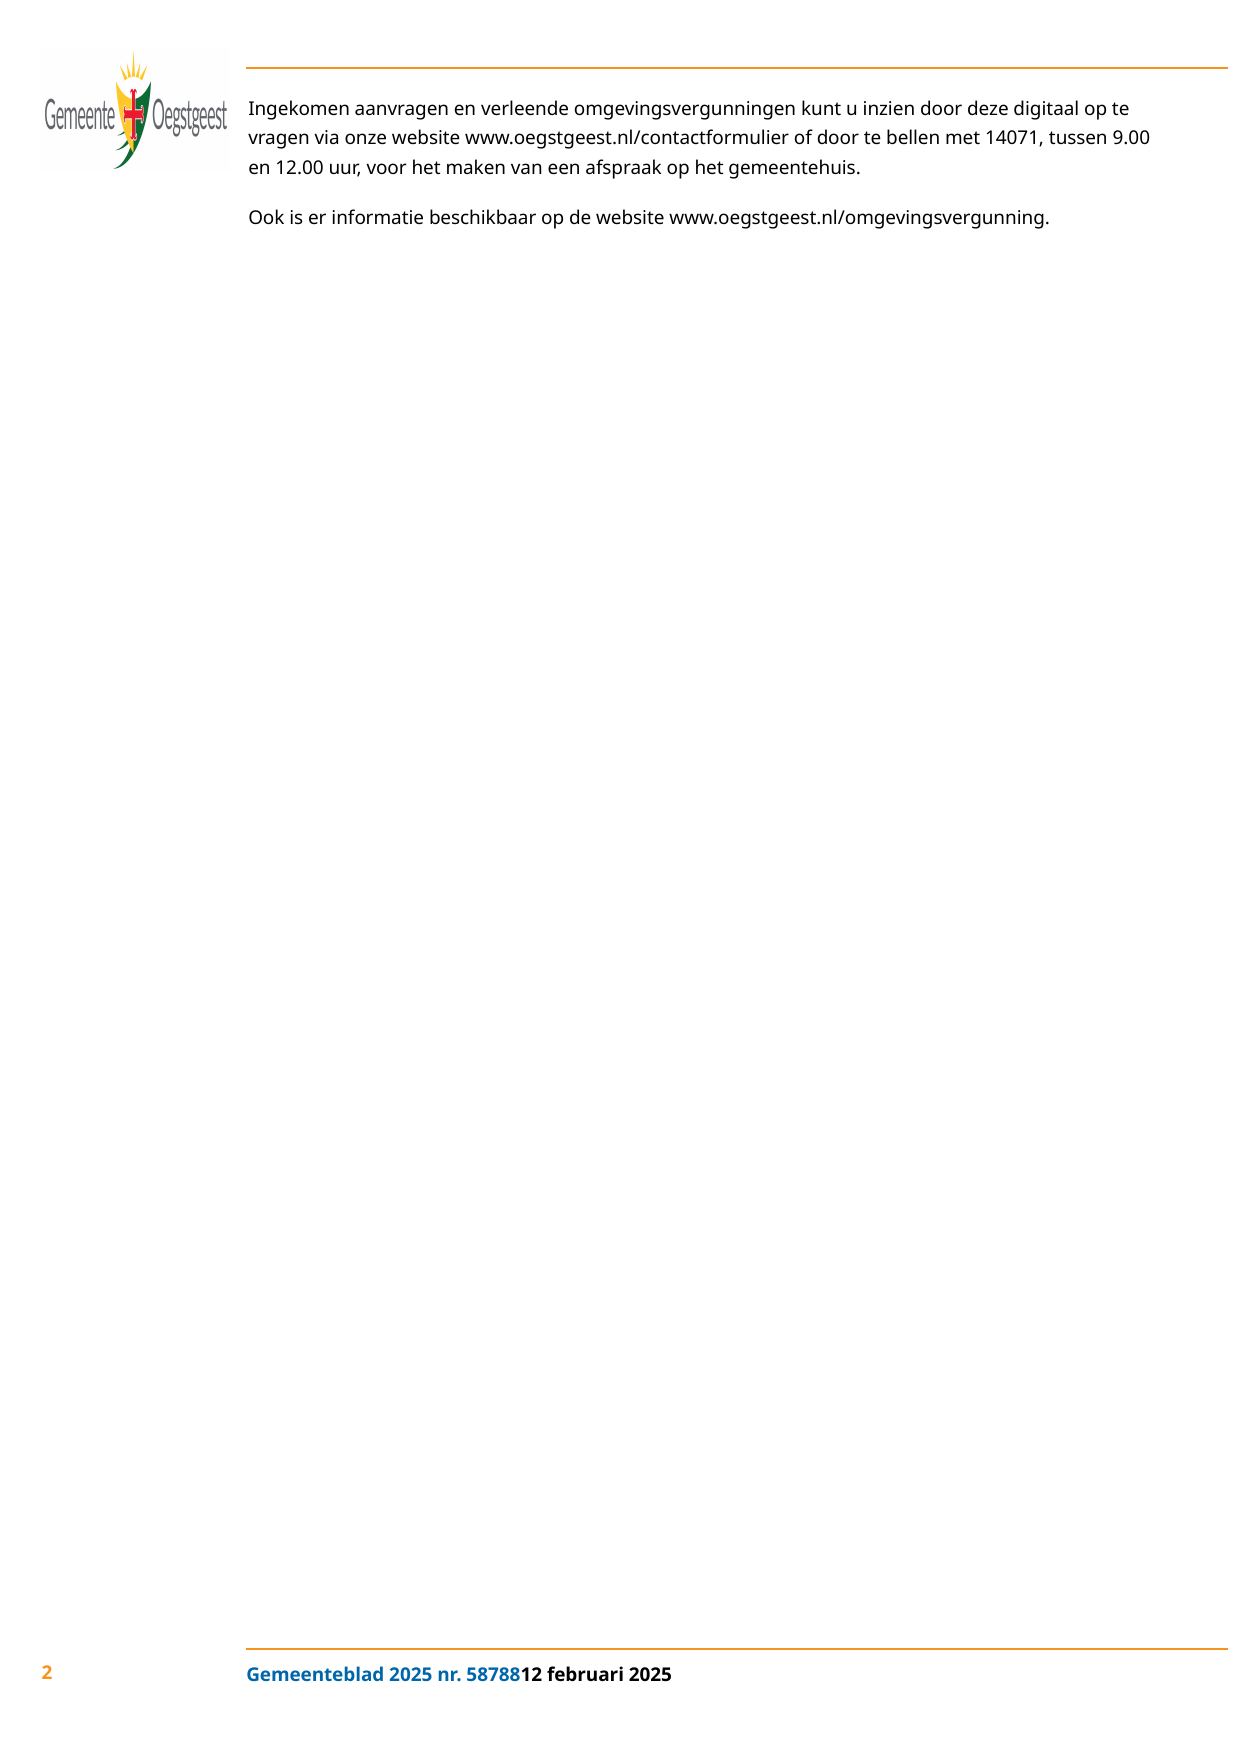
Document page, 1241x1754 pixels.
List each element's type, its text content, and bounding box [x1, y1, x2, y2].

text Ingekomen aanvragen en verleende omgevingsvergunningen kunt u inzien door deze digitaal op te vragen via onze website www.oegstgeest.nl/contactformulier of door te bellen met 14071, tussen 9.00 en 12.00 uur, voor het maken van een afspraak op het gemeentehuis. [248, 95, 1152, 180]
picture [41, 47, 231, 172]
text Ook is er informatie beschikbaar op de website www.oegstgeest.nl/omgevingsvergunning. [248, 204, 1152, 230]
